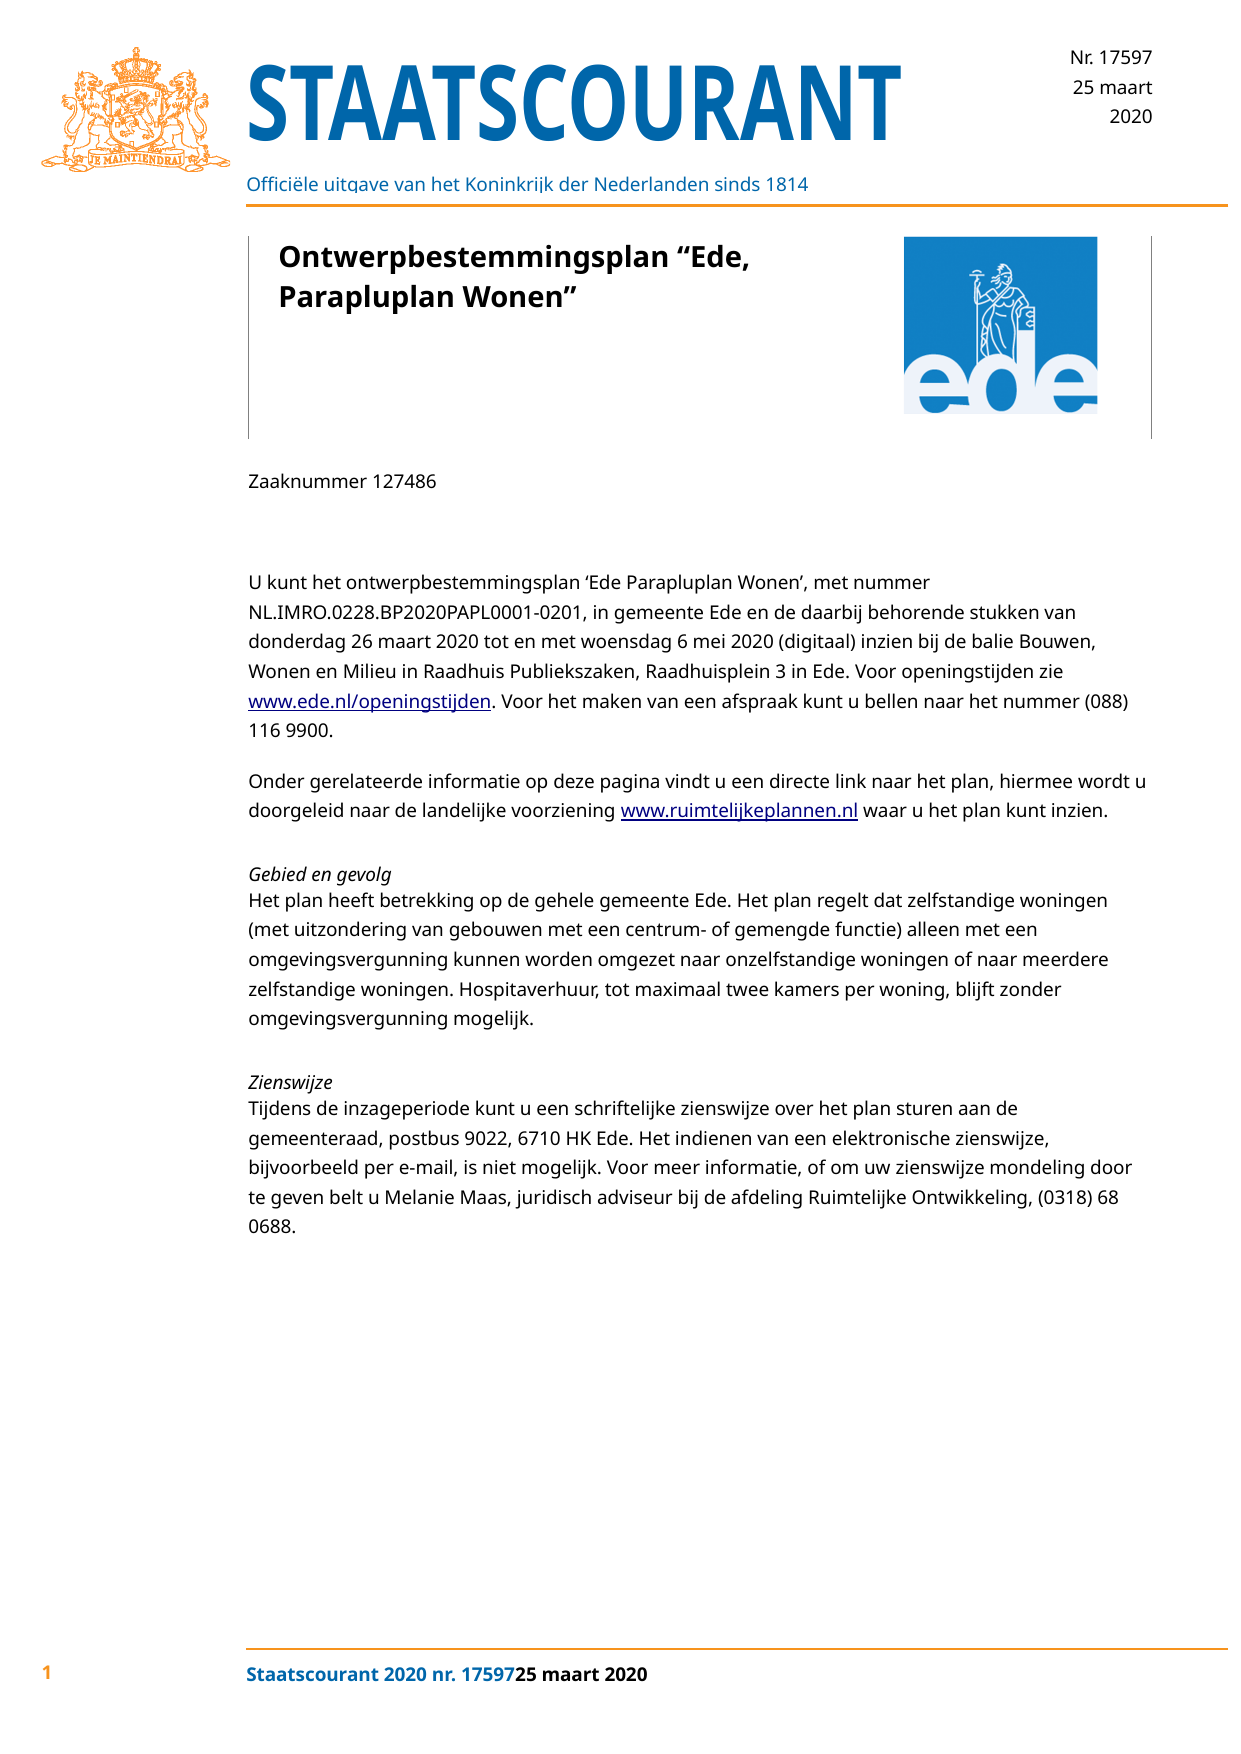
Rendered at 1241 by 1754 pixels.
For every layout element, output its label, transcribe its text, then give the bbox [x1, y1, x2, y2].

text Onder gerelateerde informatie op deze pagina vindt u een directe link naar het plan, hiermee wordt u doorgeleid naar de landelijke voorziening www.ruimtelijkeplannen.nl waar u het plan kunt inzien. [248, 768, 1152, 823]
text Zienswijze [248, 1069, 1152, 1095]
picture [903, 236, 1098, 414]
table_header Ontwerpbestemmingsplan “Ede, Parapluplan Wonen” [249, 236, 850, 439]
table_header [850, 236, 903, 413]
table_header [850, 414, 1151, 439]
text Tijdens de inzageperiode kunt u een schriftelijke zienswijze over het plan sturen aan de gemeenteraad, postbus 9022, 6710 HK Ede. Het indienen van een elektronische zienswijze, bijvoorbeeld per e-mail, is niet mogelijk. Voor meer informatie, of om uw zienswijze mondeling door te geven belt u Melanie Maas, juridisch adviseur bij de afdeling Ruimtelijke Ontwikkeling, (0318) 68 0688. [248, 1095, 1152, 1239]
picture [41, 47, 231, 172]
table_header [1098, 236, 1151, 413]
text U kunt het ontwerpbestemmingsplan ‘Ede Parapluplan Wonen’, met nummer NL.IMRO.0228.BP2020PAPL0001-0201, in gemeente Ede en de daarbij behorende stukken van donderdag 26 maart 2020 tot en met woensdag 6 mei 2020 (digitaal) inzien bij de balie Bouwen, Wonen en Milieu in Raadhuis Publiekszaken, Raadhuisplein 3 in Ede. Voor openingstijden zie www.ede.nl/openingstijden. Voor het maken van een afspraak kunt u bellen naar het nummer (088) 116 9900. [248, 569, 1152, 743]
text Gebied en gevolg [248, 861, 1152, 887]
text Zaaknummer 127486 [248, 469, 1152, 494]
text Het plan heeft betrekking op de gehele gemeente Ede. Het plan regelt dat zelfstandige woningen (met uitzondering van gebouwen met een centrum- of gemengde functie) alleen met een omgevingsvergunning kunnen worden omgezet naar onzelfstandige woningen of naar meerdere zelfstandige woningen. Hospitaverhuur, tot maximaal twee kamers per woning, blijft zonder omgevingsvergunning mogelijk. [248, 887, 1152, 1031]
